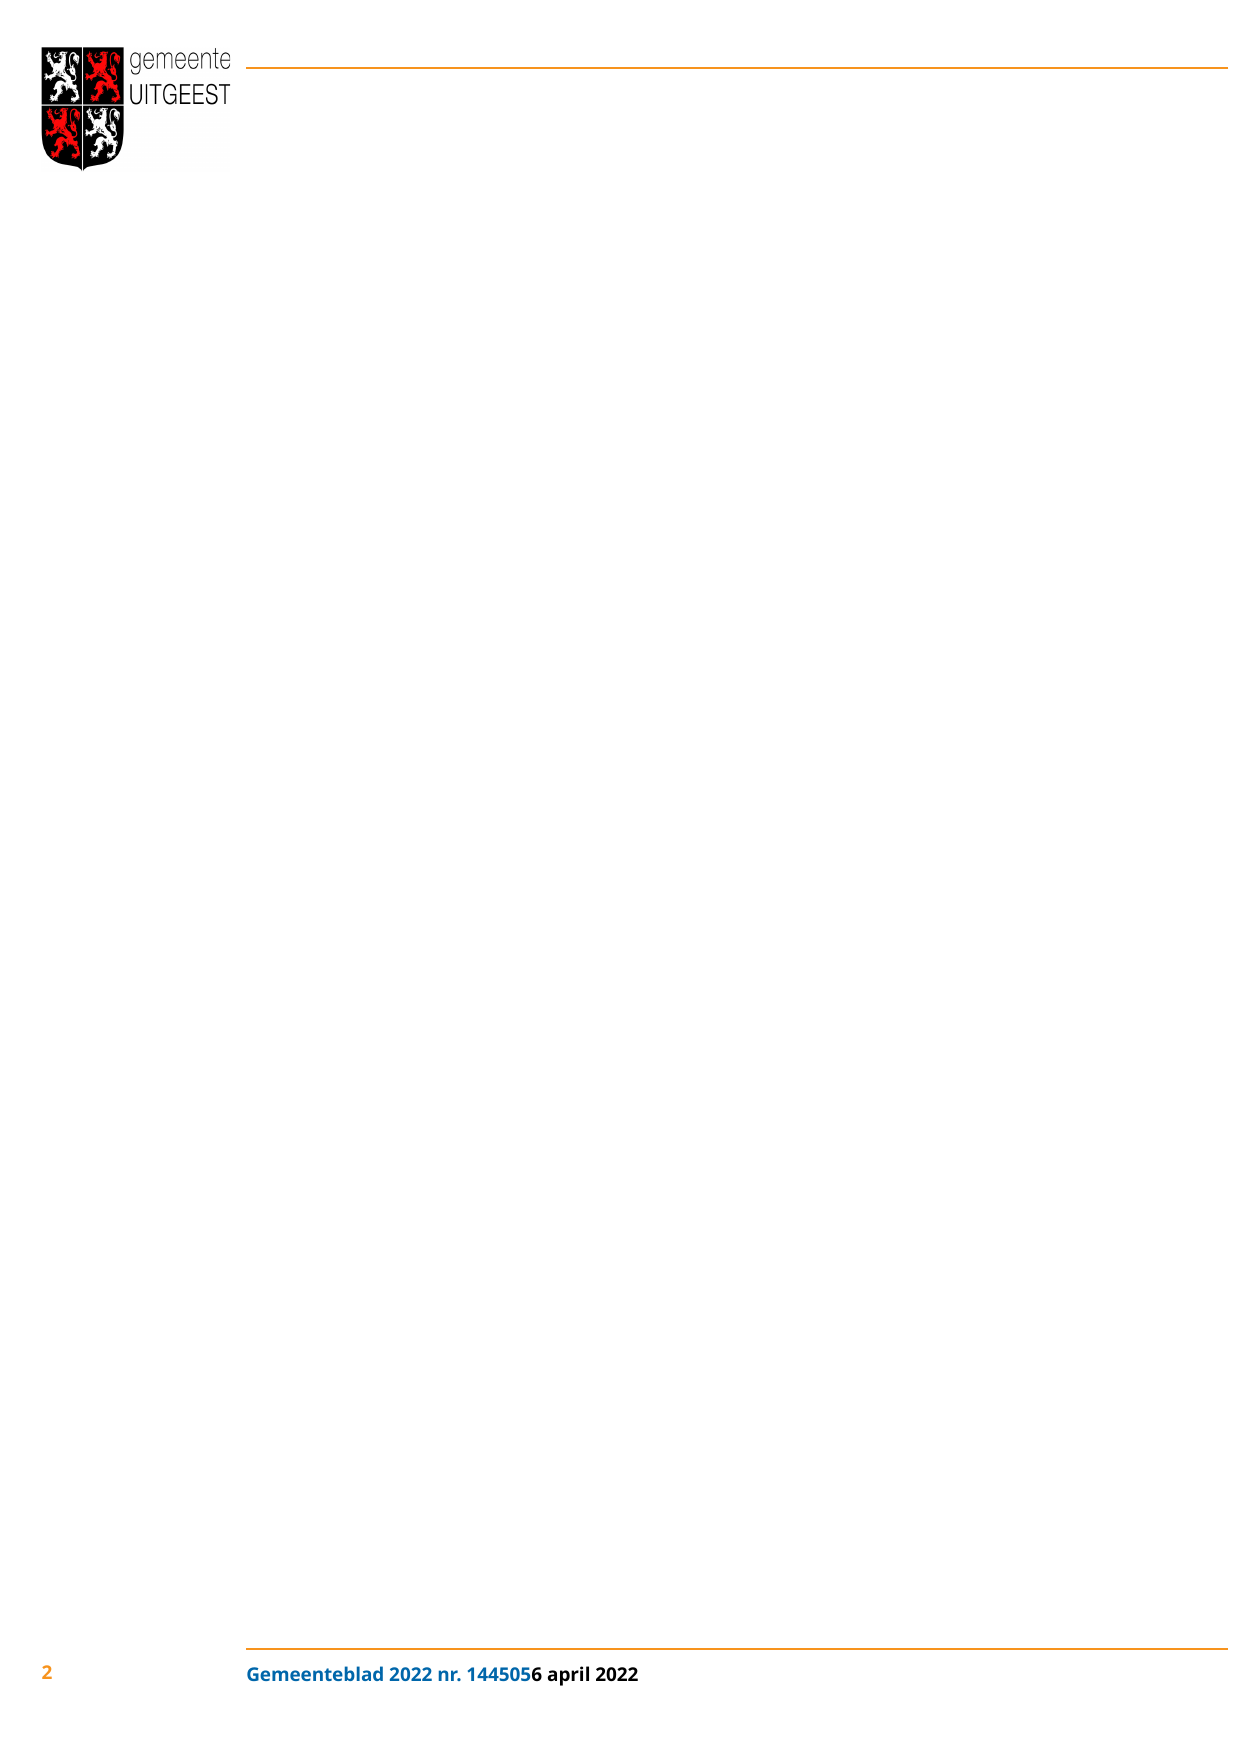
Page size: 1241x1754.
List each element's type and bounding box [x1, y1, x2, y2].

picture [41, 47, 231, 172]
